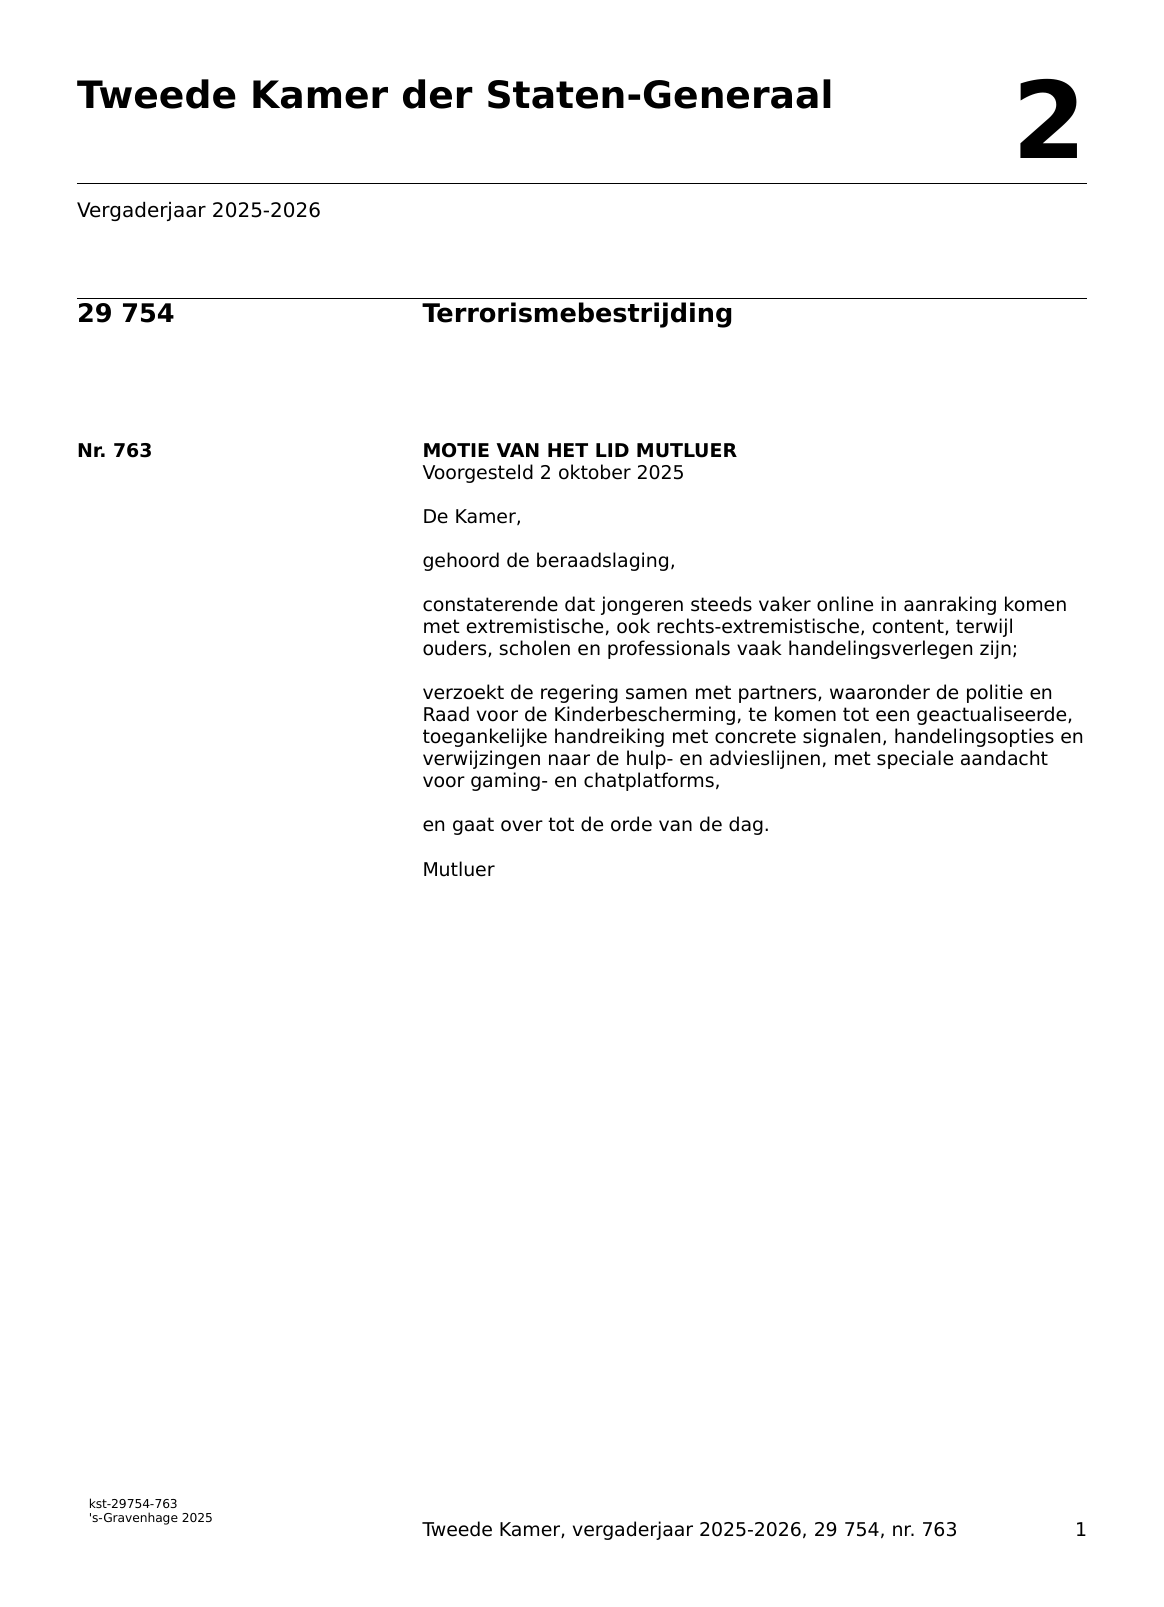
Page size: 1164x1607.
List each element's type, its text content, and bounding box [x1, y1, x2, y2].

text Voorgesteld 2 oktober 2025 [422, 462, 1087, 484]
text 's-Gravenhage 2025 [88, 1511, 323, 1525]
subtitle 29 754 Terrorismebestrijding [77, 299, 1087, 329]
text Mutluer [422, 858, 1087, 881]
text verzoekt de regering samen met partners, waaronder de politie en Raad voor de Kinderbescherming, te komen tot een geactualiseerde, toegankelijke handreiking met concrete signalen, handelingsopties en verwijzingen naar de hulp- en advieslijnen, met speciale aandacht voor gaming- en chatplatforms, [422, 682, 1087, 792]
table_header 2 [886, 59, 1087, 183]
table_header Tweede Kamer der Staten-Generaal [77, 59, 886, 183]
text gehoord de beraadslaging, [422, 550, 1087, 572]
text constaterende dat jongeren steeds vaker online in aanraking komen met extremistische, ook rechts-extremistische, content, terwijl ouders, scholen en professionals vaak handelingsverlegen zijn; [422, 594, 1087, 660]
table_cell Vergaderjaar 2025-2026 [77, 184, 1087, 298]
text kst-29754-763 [88, 1497, 323, 1511]
text en gaat over tot de orde van de dag. [422, 814, 1087, 836]
subtitle Nr. 763 MOTIE VAN HET LID MUTLUER [77, 440, 1087, 462]
text De Kamer, [422, 506, 1087, 528]
